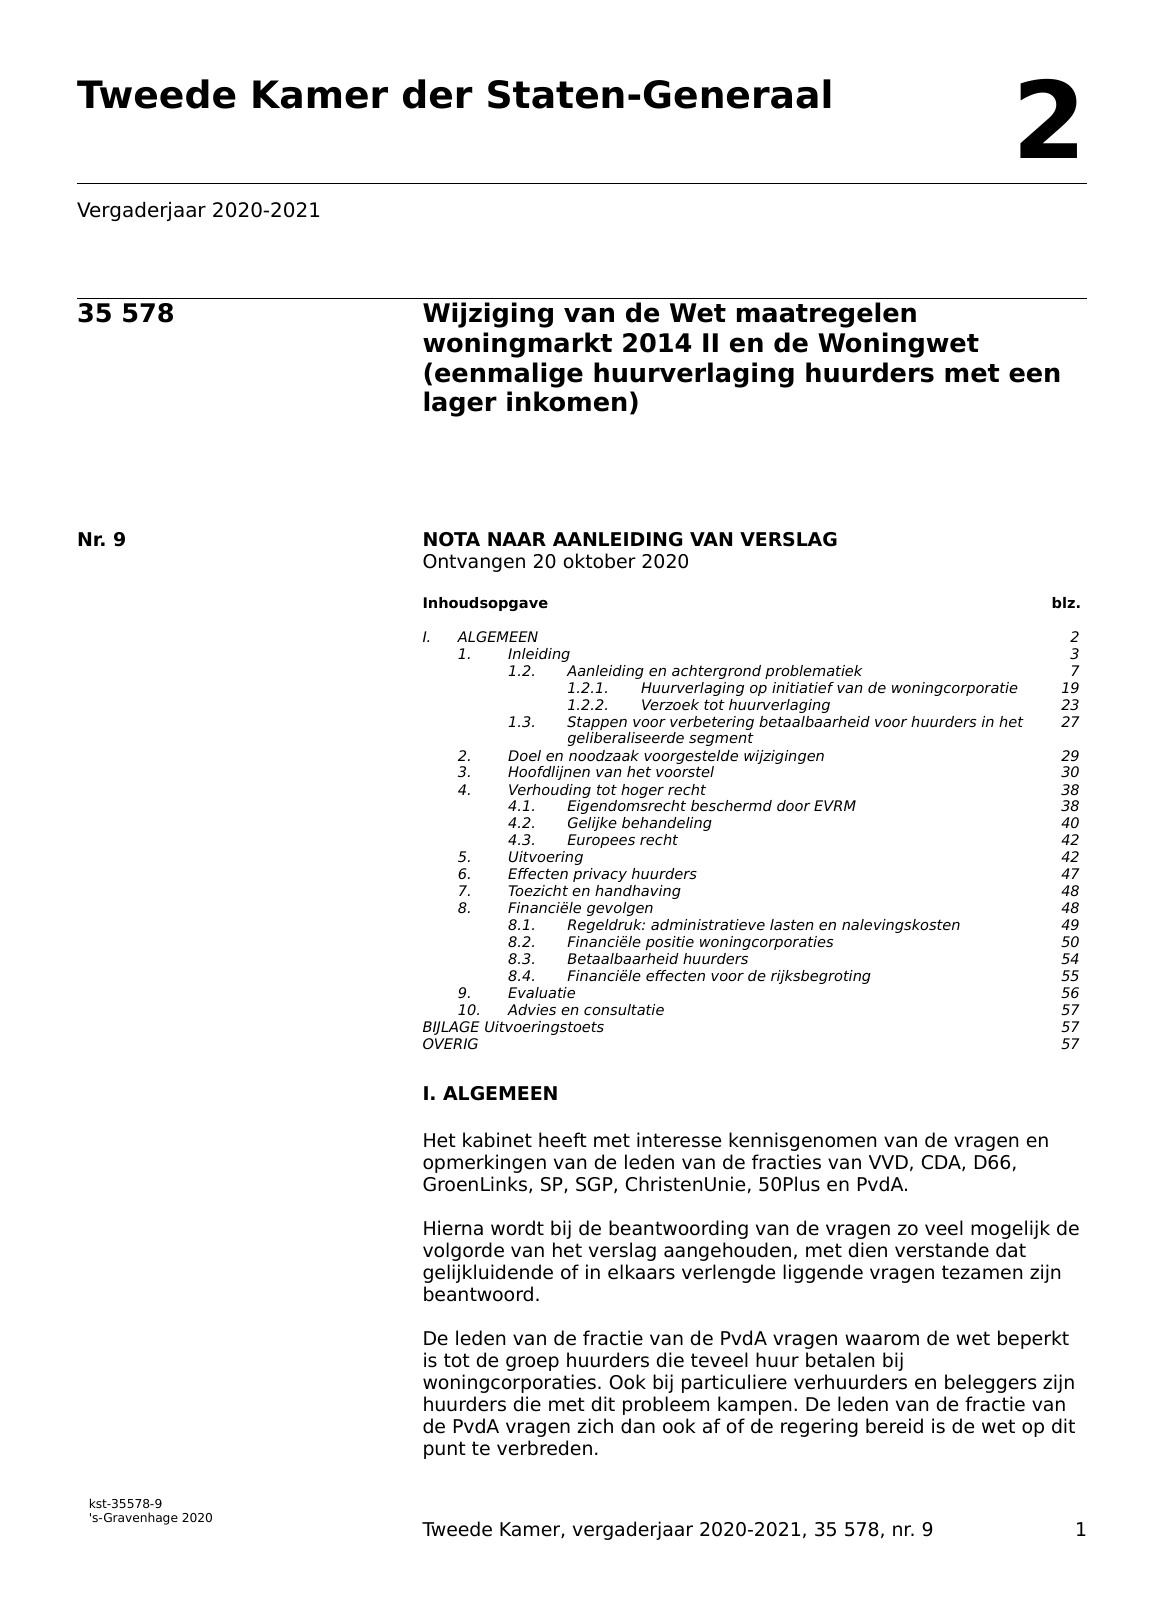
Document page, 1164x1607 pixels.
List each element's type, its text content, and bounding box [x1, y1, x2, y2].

table_cell [452, 951, 502, 968]
table_cell [502, 696, 561, 713]
table_header 2 [886, 59, 1087, 183]
table_cell Advies en consultatie [502, 1002, 1033, 1019]
table_cell [422, 781, 452, 798]
table_cell 9. [452, 985, 502, 1002]
table_cell Europees recht [561, 832, 1033, 849]
table_cell 7 [1034, 663, 1087, 679]
table_cell [452, 612, 502, 628]
table_cell [422, 714, 452, 747]
text 's-Gravenhage 2020 [88, 1511, 323, 1525]
table_cell 6. [452, 866, 502, 883]
table_cell [422, 815, 452, 832]
table_cell 4.1. [502, 798, 561, 815]
table_cell 30 [1034, 764, 1087, 781]
table_cell 40 [1034, 815, 1087, 832]
table_cell I. [422, 629, 452, 646]
table_cell 50 [1034, 934, 1087, 951]
table_cell 54 [1034, 951, 1087, 968]
table_cell 3. [452, 764, 502, 781]
table_cell 42 [1034, 849, 1087, 866]
table_cell [452, 798, 502, 815]
table_cell 48 [1034, 900, 1087, 917]
table_cell Doel en noodzaak voorgestelde wijzigingen [502, 748, 1033, 764]
table_cell [422, 832, 452, 849]
table_header Tweede Kamer der Staten-Generaal [77, 59, 886, 183]
table_header Inhoudsopgave [422, 595, 1033, 612]
table_cell [452, 663, 502, 679]
table_cell 8.1. [502, 917, 561, 934]
table_cell 1. [452, 646, 502, 662]
table_cell 1.2. [502, 663, 561, 679]
table_cell 57 [1034, 1019, 1087, 1036]
table_cell 47 [1034, 866, 1087, 883]
table_cell [422, 612, 452, 628]
table_cell 8.3. [502, 951, 561, 968]
table_cell [502, 680, 561, 696]
subtitle Nr. 9 NOTA NAAR AANLEIDING VAN VERSLAG [77, 529, 1087, 551]
table_cell 1.2.2. [561, 696, 635, 713]
table_cell [422, 764, 452, 781]
table_cell 57 [1034, 1002, 1087, 1019]
table_cell 8.4. [502, 968, 561, 985]
table_cell Gelijke behandeling [561, 815, 1033, 832]
table_cell 7. [452, 883, 502, 900]
table_cell [422, 917, 452, 934]
table_cell [422, 798, 452, 815]
table_cell [422, 1002, 452, 1019]
table_cell [452, 934, 502, 951]
table_cell Effecten privacy huurders [502, 866, 1033, 883]
table_cell 1.3. [502, 714, 561, 747]
table_cell 27 [1034, 714, 1087, 747]
table_cell [422, 696, 452, 713]
table_cell BIJLAGE Uitvoeringstoets [422, 1019, 1033, 1036]
table_cell 4.2. [502, 815, 561, 832]
table_cell Aanleiding en achtergrond problematiek [561, 663, 1033, 679]
table_cell Stappen voor verbetering betaalbaarheid voor huurders in het geliberaliseerde segment [561, 714, 1033, 747]
table_cell [422, 646, 452, 662]
table_cell Toezicht en handhaving [502, 883, 1033, 900]
table_header blz. [1034, 595, 1087, 612]
table_cell 55 [1034, 968, 1087, 985]
table_cell 29 [1034, 748, 1087, 764]
text kst-35578-9 [88, 1497, 323, 1511]
table_cell [452, 968, 502, 985]
table_cell 2 [1034, 629, 1087, 646]
table_cell 56 [1034, 985, 1087, 1002]
table_cell Huurverlaging op initiatief van de woningcorporatie [635, 680, 1033, 696]
table_cell Evaluatie [502, 985, 1033, 1002]
table_cell Betaalbaarheid huurders [561, 951, 1033, 968]
text De leden van de fractie van de PvdA vragen waarom de wet beperkt is tot de groep huurders die teveel huur betalen bij woningcorporaties. Ook bij particuliere verhuurders en beleggers zijn huurders die met dit probleem kampen. De leden van de fractie van de PvdA vragen zich dan ook af of de regering bereid is de wet op dit punt te verbreden. [422, 1328, 1087, 1460]
table_cell [502, 612, 561, 628]
table_cell 4.3. [502, 832, 561, 849]
subtitle 35 578 Wijziging van de Wet maatregelen woningmarkt 2014 II en de Woningwet (eenmalige huurverlaging huurders met een lager inkomen) [77, 299, 1087, 418]
table_cell [422, 985, 452, 1002]
table_cell ALGEMEEN [452, 629, 1033, 646]
table_cell 49 [1034, 917, 1087, 934]
table_cell 1.2.1. [561, 680, 635, 696]
table_cell 38 [1034, 781, 1087, 798]
table_cell Uitvoering [502, 849, 1033, 866]
table_cell 42 [1034, 832, 1087, 849]
subtitle I. ALGEMEEN [422, 1083, 1087, 1105]
table_cell [422, 883, 452, 900]
table_cell [422, 849, 452, 866]
table_cell 57 [1034, 1036, 1087, 1053]
table_cell 10. [452, 1002, 502, 1019]
table_cell 2. [452, 748, 502, 764]
table_cell [452, 714, 502, 747]
table_cell Regeldruk: administratieve lasten en nalevingskosten [561, 917, 1033, 934]
table_cell Financiële positie woningcorporaties [561, 934, 1033, 951]
table_cell [422, 900, 452, 917]
table_cell [635, 612, 1033, 628]
table_cell 8.2. [502, 934, 561, 951]
table_cell Eigendomsrecht beschermd door EVRM [561, 798, 1033, 815]
table_cell Verhouding tot hoger recht [502, 781, 1033, 798]
table_cell 38 [1034, 798, 1087, 815]
text Het kabinet heeft met interesse kennisgenomen van de vragen en opmerkingen van de leden van de fracties van VVD, CDA, D66, GroenLinks, SP, SGP, ChristenUnie, 50Plus en PvdA. [422, 1130, 1087, 1196]
table_cell [561, 612, 635, 628]
table_cell [452, 917, 502, 934]
table_cell 4. [452, 781, 502, 798]
table_cell [452, 696, 502, 713]
table_cell Financiële gevolgen [502, 900, 1033, 917]
table_cell [422, 680, 452, 696]
table_cell Hoofdlijnen van het voorstel [502, 764, 1033, 781]
table_cell [1034, 612, 1087, 628]
table_cell 3 [1034, 646, 1087, 662]
table_cell Verzoek tot huurverlaging [635, 696, 1033, 713]
table_cell 8. [452, 900, 502, 917]
table_cell [452, 832, 502, 849]
table_cell 48 [1034, 883, 1087, 900]
table_cell [422, 866, 452, 883]
table_cell [422, 934, 452, 951]
text Hierna wordt bij de beantwoording van de vragen zo veel mogelijk de volgorde van het verslag aangehouden, met dien verstande dat gelijkluidende of in elkaars verlengde liggende vragen tezamen zijn beantwoord. [422, 1218, 1087, 1306]
table_cell 5. [452, 849, 502, 866]
table_cell [422, 951, 452, 968]
table_cell [422, 968, 452, 985]
table_cell Vergaderjaar 2020-2021 [77, 184, 1087, 298]
table_cell 19 [1034, 680, 1087, 696]
table_cell [452, 680, 502, 696]
text Ontvangen 20 oktober 2020 [422, 551, 1087, 573]
table_cell [422, 663, 452, 679]
table_cell Inleiding [502, 646, 1033, 662]
table_cell [422, 748, 452, 764]
table_cell 23 [1034, 696, 1087, 713]
table_cell [452, 815, 502, 832]
table_cell OVERIG [422, 1036, 1033, 1053]
table_cell Financiële effecten voor de rijksbegroting [561, 968, 1033, 985]
